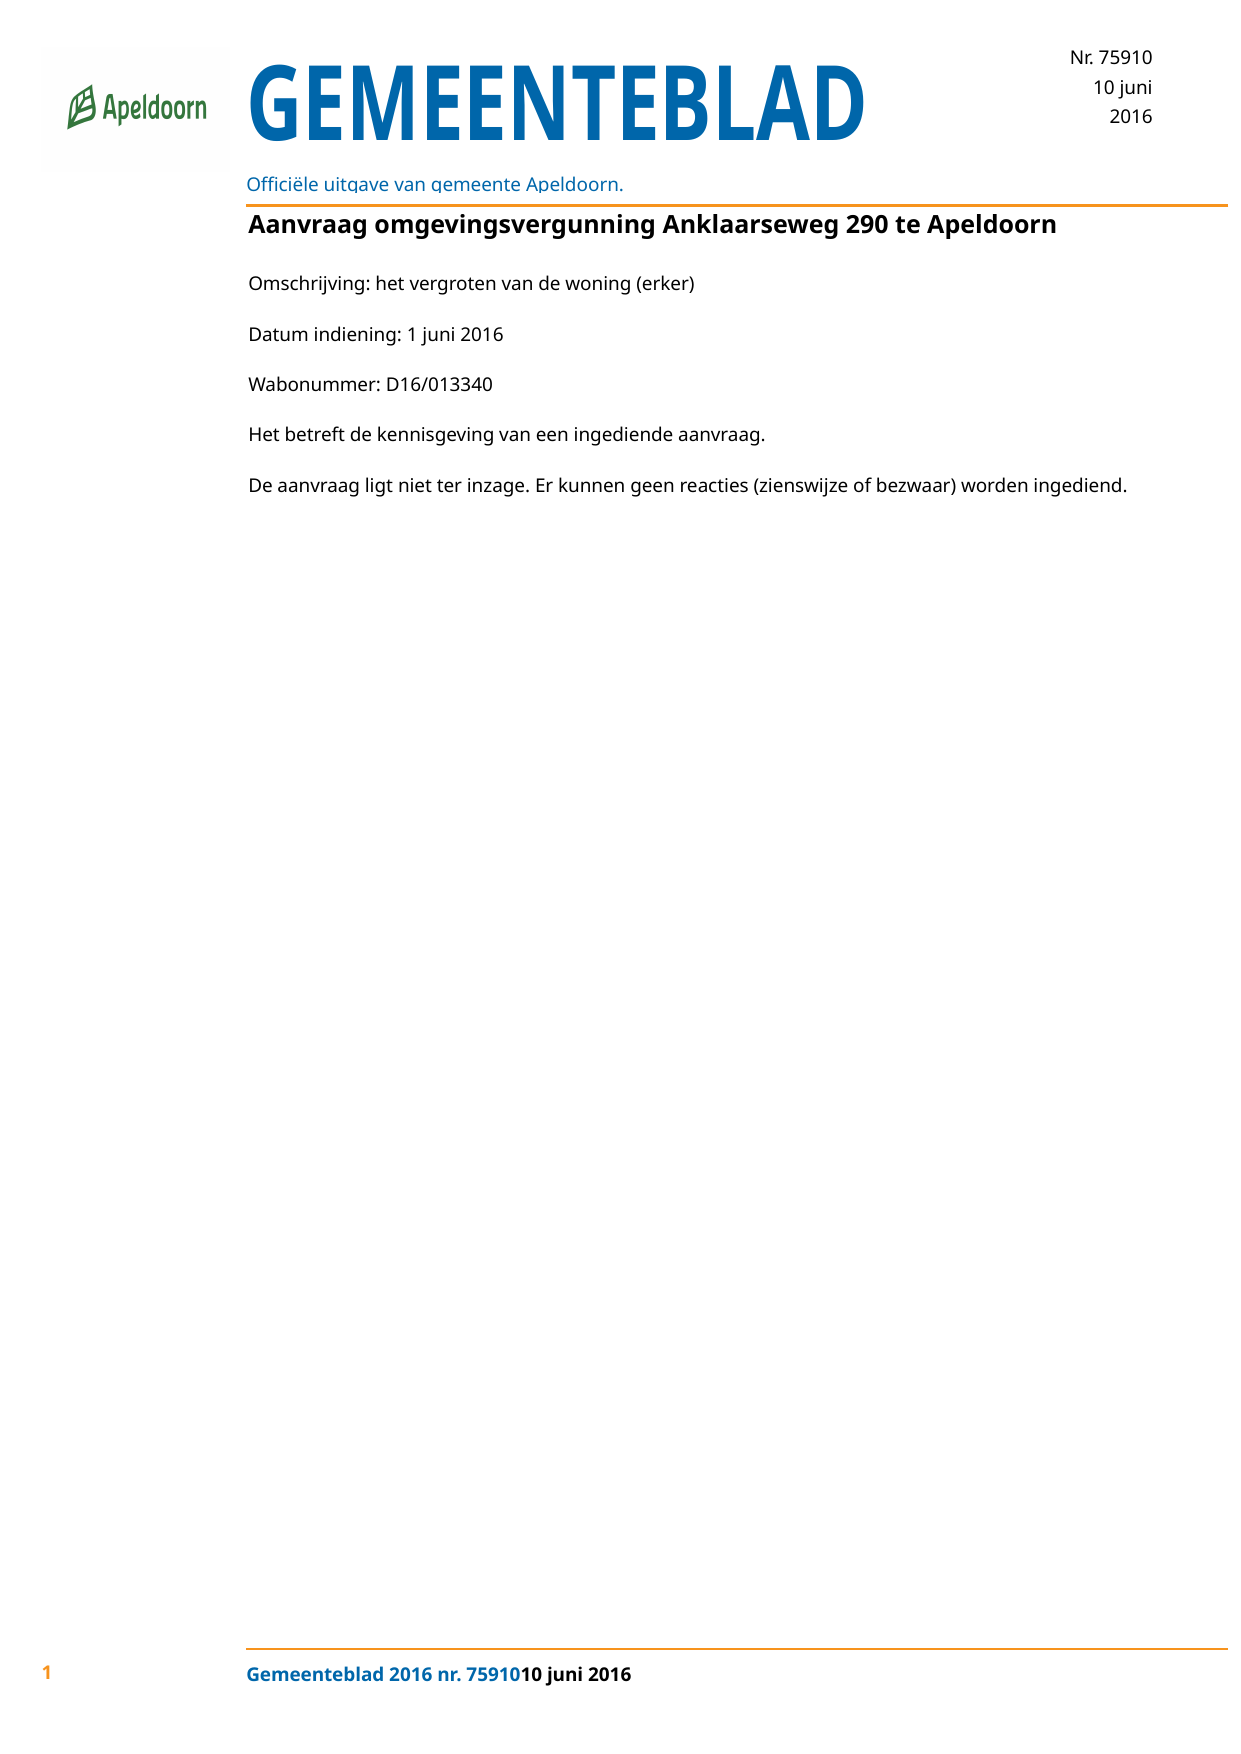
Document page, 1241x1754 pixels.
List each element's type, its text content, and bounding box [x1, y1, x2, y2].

picture [41, 47, 231, 172]
text De aanvraag ligt niet ter inzage. Er kunnen geen reacties (zienswijze of bezwaar) worden ingediend. [248, 472, 1152, 498]
text Het betreft de kennisgeving van een ingediende aanvraag. [248, 422, 1152, 447]
text Aanvraag omgevingsvergunning Anklaarseweg 290 te Apeldoorn [248, 207, 1152, 241]
text Omschrijving: het vergroten van de woning (erker) [248, 270, 1152, 296]
text Datum indiening: 1 juni 2016 [248, 321, 1152, 346]
text Wabonummer: D16/013340 [248, 371, 1152, 397]
